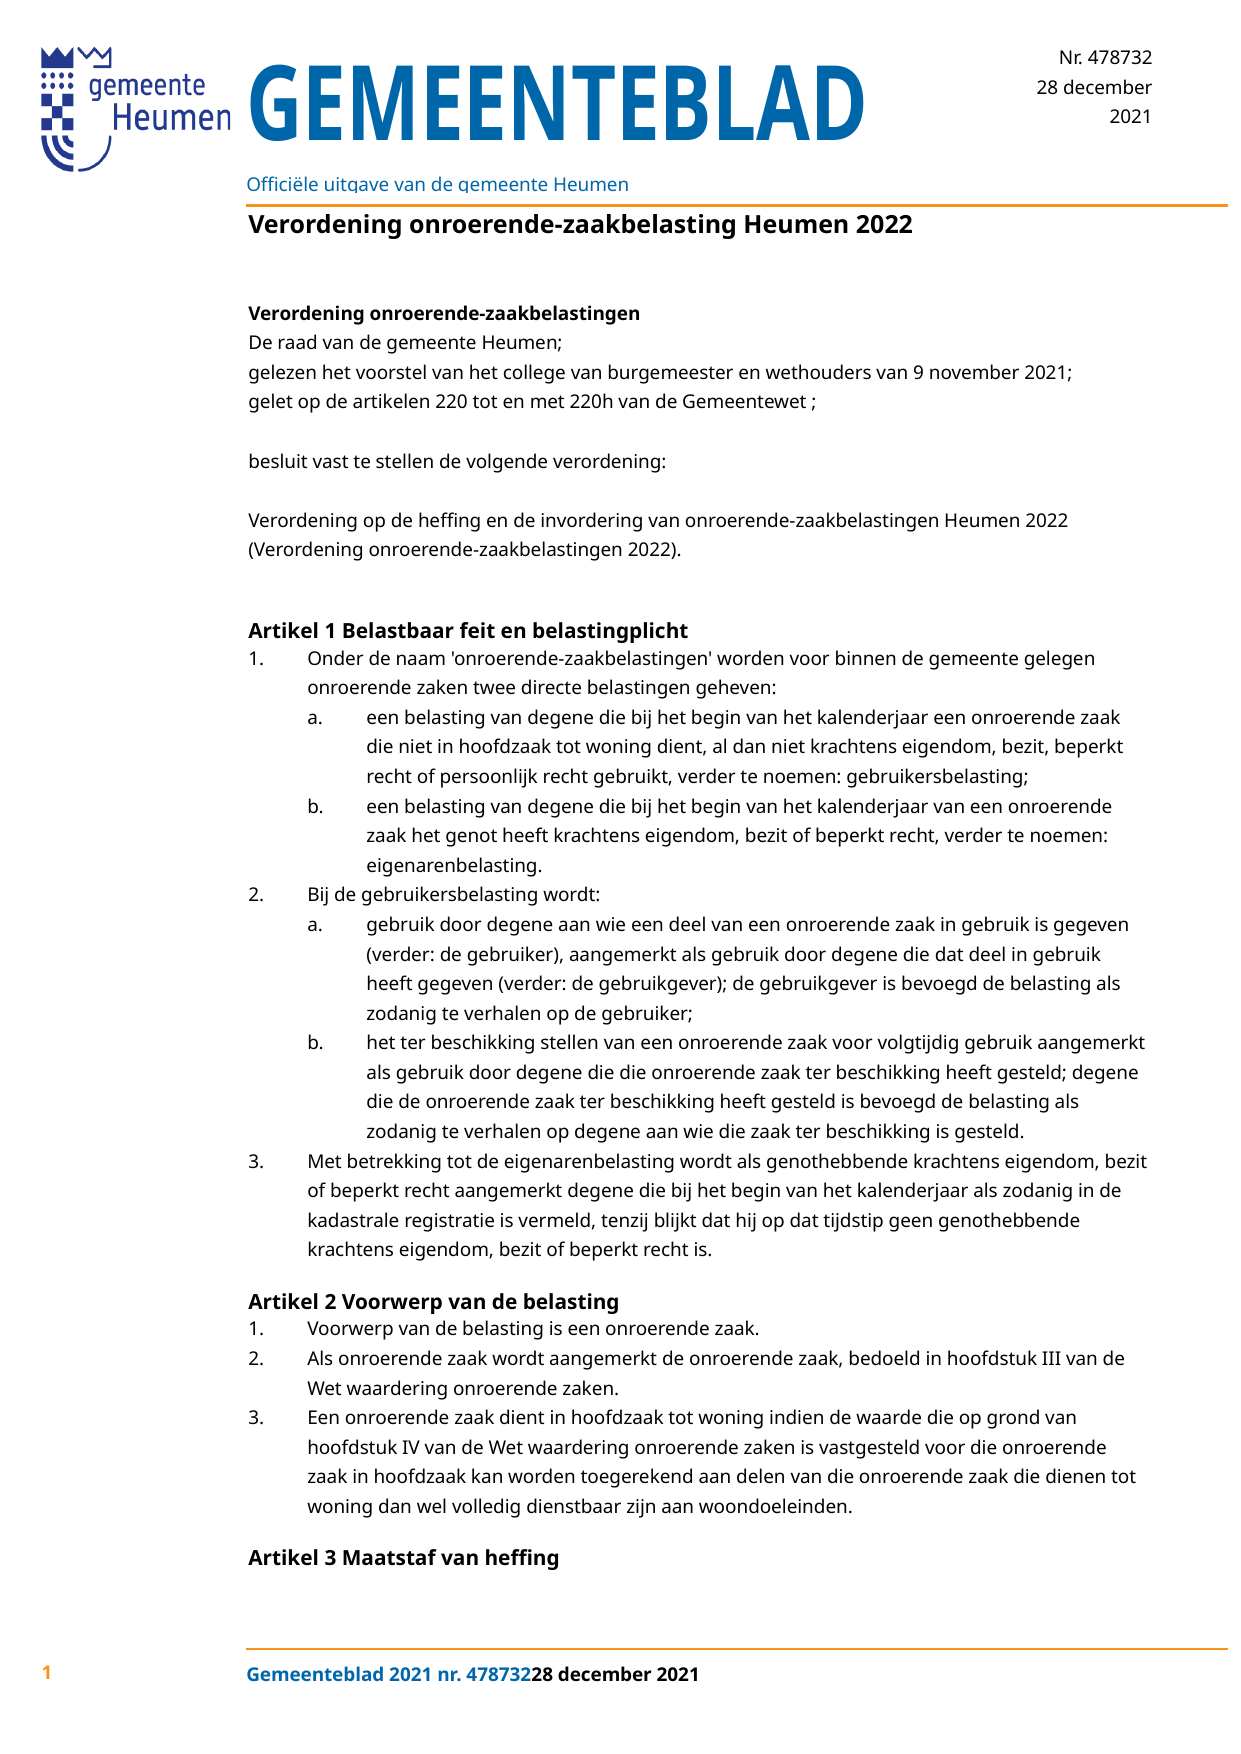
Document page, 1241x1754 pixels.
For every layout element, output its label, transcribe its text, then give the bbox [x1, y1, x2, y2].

text Verordening onroerende-zaakbelasting Heumen 2022 [248, 207, 1152, 241]
picture [41, 47, 231, 172]
text Artikel 2 Voorwerp van de belasting [248, 1287, 1152, 1316]
list Voorwerp van de belasting is een onroerende zaak. [248, 1316, 1152, 1341]
list het ter beschikking stellen van een onroerende zaak voor volgtijdig gebruik aangemerkt als gebruik door degene die die onroerende zaak ter beschikking heeft gesteld; degene die de onroerende zaak ter beschikking heeft gesteld is bevoegd de belasting als zodanig te verhalen op degene aan wie die zaak ter beschikking is gesteld. [307, 1029, 1152, 1144]
list Onder de naam 'onroerende-zaakbelastingen' worden voor binnen de gemeente gelegen onroerende zaken twee directe belastingen geheven: [248, 645, 1152, 700]
list een belasting van degene die bij het begin van het kalenderjaar een onroerende zaak die niet in hoofdzaak tot woning dient, al dan niet krachtens eigendom, bezit, beperkt recht of persoonlijk recht gebruikt, verder te noemen: gebruikersbelasting; [307, 704, 1152, 789]
text Artikel 1 Belastbaar feit en belastingplicht [248, 617, 1152, 645]
list een belasting van degene die bij het begin van het kalenderjaar van een onroerende zaak het genot heeft krachtens eigendom, bezit of beperkt recht, verder te noemen: eigenarenbelasting. [307, 793, 1152, 878]
text Verordening op de heffing en de invordering van onroerende-zaakbelastingen Heumen 2022 (Verordening onroerende-zaakbelastingen 2022). [248, 507, 1152, 562]
text Artikel 3 Maatstaf van heffing [248, 1543, 1152, 1572]
list Een onroerende zaak dient in hoofdzaak tot woning indien de waarde die op grond van hoofdstuk IV van de Wet waardering onroerende zaken is vastgesteld voor die onroerende zaak in hoofdzaak kan worden toegerekend aan delen van die onroerende zaak die dienen tot woning dan wel volledig dienstbaar zijn aan woondoeleinden. [248, 1404, 1152, 1519]
list gebruik door degene aan wie een deel van een onroerende zaak in gebruik is gegeven (verder: de gebruiker), aangemerkt als gebruik door degene die dat deel in gebruik heeft gegeven (verder: de gebruikgever); de gebruikgever is bevoegd de belasting als zodanig te verhalen op de gebruiker; [307, 911, 1152, 1026]
text besluit vast te stellen de volgende verordening: [248, 448, 1152, 473]
text Verordening onroerende-zaakbelastingen [248, 300, 1152, 326]
text gelezen het voorstel van het college van burgemeester en wethouders van 9 november 2021; [248, 359, 1152, 385]
list Als onroerende zaak wordt aangemerkt de onroerende zaak, bedoeld in hoofdstuk III van de Wet waardering onroerende zaken. [248, 1345, 1152, 1400]
list Met betrekking tot de eigenarenbelasting wordt als genothebbende krachtens eigendom, bezit of beperkt recht aangemerkt degene die bij het begin van het kalenderjaar als zodanig in de kadastrale registratie is vermeld, tenzij blijkt dat hij op dat tijdstip geen genothebbende krachtens eigendom, bezit of beperkt recht is. [248, 1148, 1152, 1262]
text gelet op de artikelen 220 tot en met 220h van de Gemeentewet ; [248, 389, 1152, 414]
text De raad van de gemeente Heumen; [248, 329, 1152, 355]
list Bij de gebruikersbelasting wordt: [248, 882, 1152, 907]
